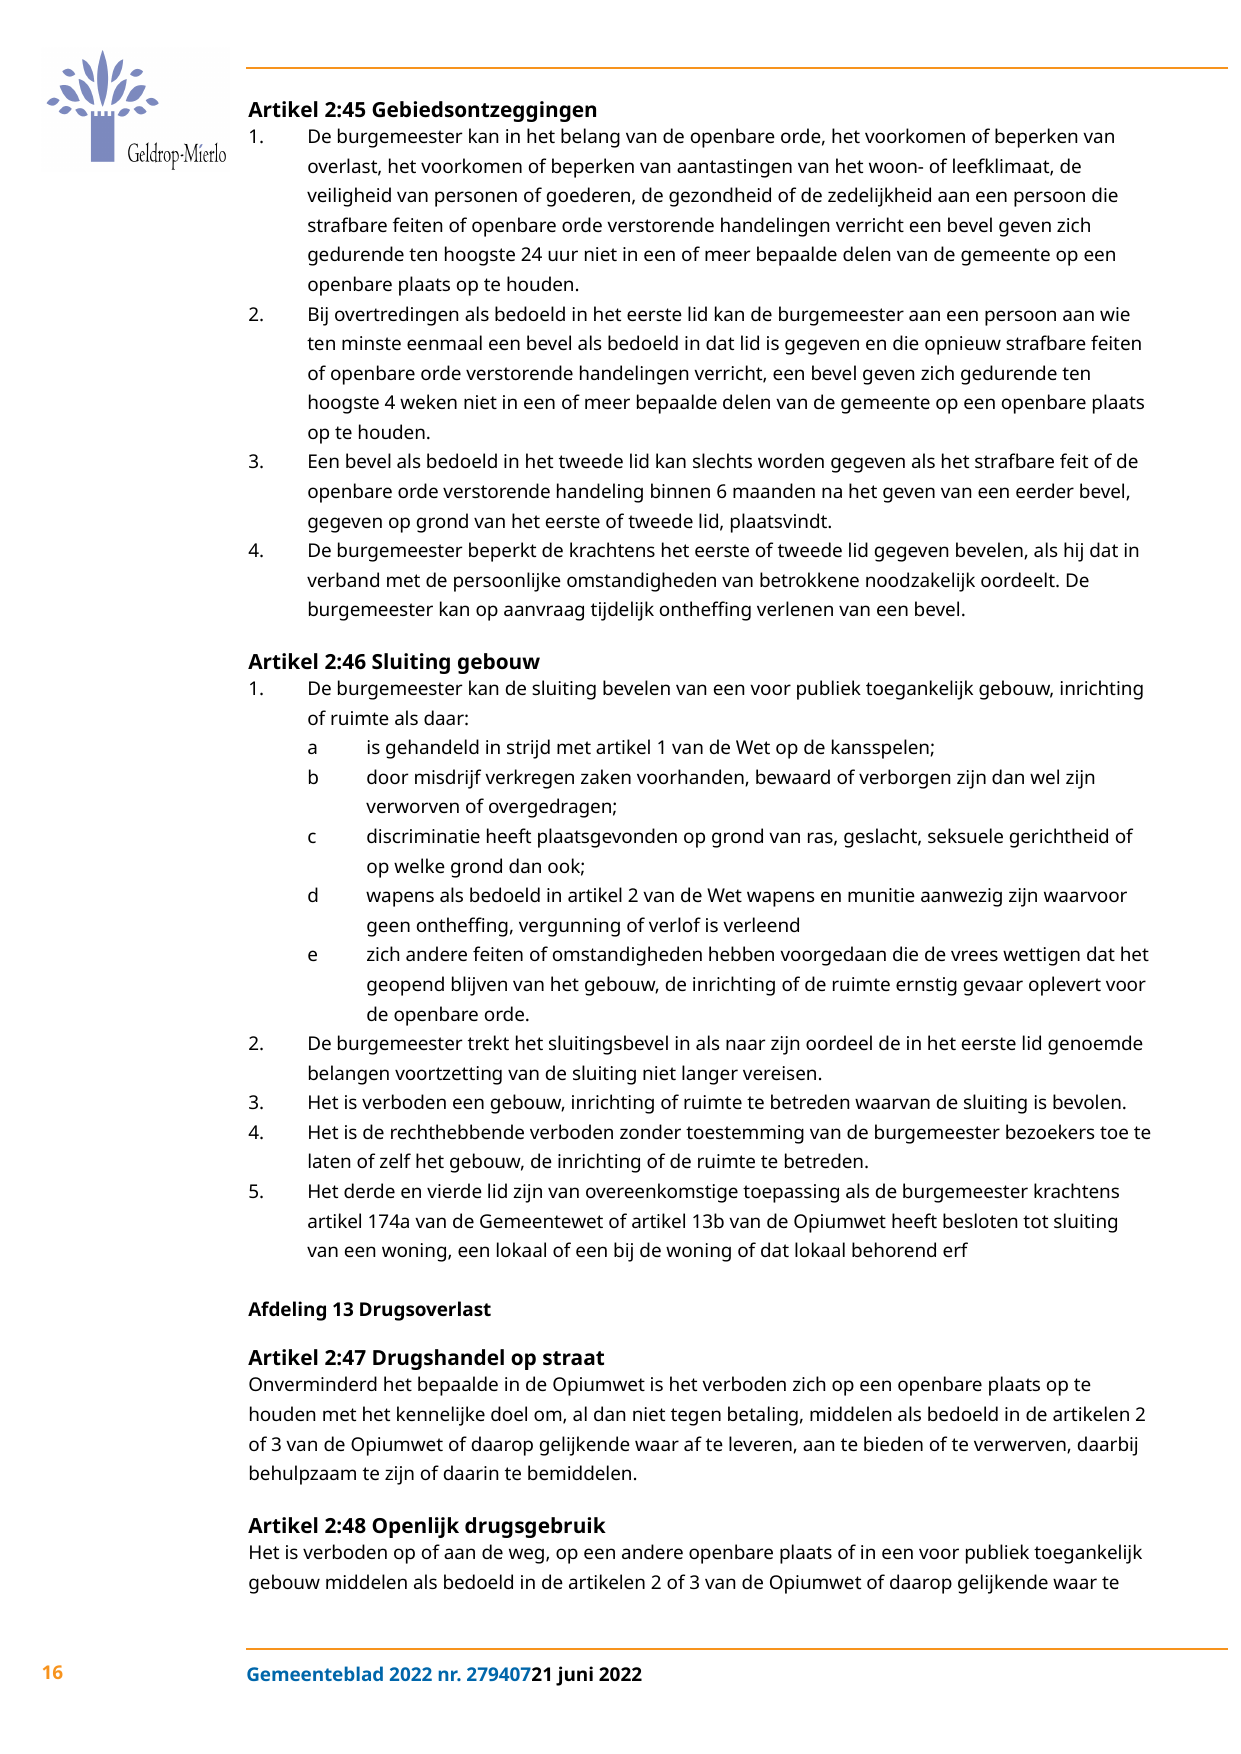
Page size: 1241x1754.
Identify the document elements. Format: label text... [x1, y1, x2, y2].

text Afdeling 13 Drugsoverlast [248, 1297, 1152, 1322]
text Artikel 2:47 Drugshandel op straat [248, 1343, 1152, 1372]
text Artikel 2:48 Openlijk drugsgebruik [248, 1511, 1152, 1539]
list De burgemeester kan de sluiting bevelen van een voor publiek toegankelijk gebouw, inrichting of ruimte als daar: [248, 675, 1152, 731]
text Artikel 2:45 Gebiedsontzeggingen [248, 95, 1152, 123]
list De burgemeester beperkt de krachtens het eerste of tweede lid gegeven bevelen, als hij dat in verband met de persoonlijke omstandigheden van betrokkene noodzakelijk oordeelt. De burgemeester kan op aanvraag tijdelijk ontheffing verlenen van een bevel. [248, 537, 1152, 622]
list wapens als bedoeld in artikel 2 van de Wet wapens en munitie aanwezig zijn waarvoor geen ontheffing, vergunning of verlof is verleend [307, 882, 1152, 938]
picture [41, 47, 231, 172]
list Het is de rechthebbende verboden zonder toestemming van de burgemeester bezoekers toe te laten of zelf het gebouw, de inrichting of de ruimte te betreden. [248, 1119, 1152, 1174]
list Een bevel als bedoeld in het tweede lid kan slechts worden gegeven als het strafbare feit of de openbare orde verstorende handeling binnen 6 maanden na het geven van een eerder bevel, gegeven op grond van het eerste of tweede lid, plaatsvindt. [248, 449, 1152, 533]
list zich andere feiten of omstandigheden hebben voorgedaan die de vrees wettigen dat het geopend blijven van het gebouw, de inrichting of de ruimte ernstig gevaar oplevert voor de openbare orde. [307, 942, 1152, 1027]
list De burgemeester kan in het belang van de openbare orde, het voorkomen of beperken van overlast, het voorkomen of beperken van aantastingen van het woon- of leefklimaat, de veiligheid van personen of goederen, de gezondheid of de zedelijkheid aan een persoon die strafbare feiten of openbare orde verstorende handelingen verricht een bevel geven zich gedurende ten hoogste 24 uur niet in een of meer bepaalde delen van de gemeente op een openbare plaats op te houden. [248, 123, 1152, 297]
list Bij overtredingen als bedoeld in het eerste lid kan de burgemeester aan een persoon aan wie ten minste eenmaal een bevel als bedoeld in dat lid is gegeven en die opnieuw strafbare feiten of openbare orde verstorende handelingen verricht, een bevel geven zich gedurende ten hoogste 4 weken niet in een of meer bepaalde delen van de gemeente op een openbare plaats op te houden. [248, 301, 1152, 445]
list Het is verboden een gebouw, inrichting of ruimte te betreden waarvan de sluiting is bevolen. [248, 1089, 1152, 1115]
list Het derde en vierde lid zijn van overeenkomstige toepassing als de burgemeester krachtens artikel 174a van de Gemeentewet of artikel 13b van de Opiumwet heeft besloten tot sluiting van een woning, een lokaal of een bij de woning of dat lokaal behorend erf [248, 1178, 1152, 1263]
text Onverminderd het bepaalde in de Opiumwet is het verboden zich op een openbare plaats op te houden met het kennelijke doel om, al dan niet tegen betaling, middelen als bedoeld in de artikelen 2 of 3 van de Opiumwet of daarop gelijkende waar af te leveren, aan te bieden of te verwerven, daarbij behulpzaam te zijn of daarin te bemiddelen. [248, 1372, 1152, 1486]
list is gehandeld in strijd met artikel 1 van de Wet op de kansspelen; [307, 734, 1152, 760]
list discriminatie heeft plaatsgevonden op grond van ras, geslacht, seksuele gerichtheid of op welke grond dan ook; [307, 823, 1152, 879]
text Artikel 2:46 Sluiting gebouw [248, 647, 1152, 675]
list door misdrijf verkregen zaken voorhanden, bewaard of verborgen zijn dan wel zijn verworven of overgedragen; [307, 764, 1152, 819]
text Het is verboden op of aan de weg, op een andere openbare plaats of in een voor publiek toegankelijk gebouw middelen als bedoeld in de artikelen 2 of 3 van de Opiumwet of daarop gelijkende waar te [248, 1539, 1152, 1594]
list De burgemeester trekt het sluitingsbevel in als naar zijn oordeel de in het eerste lid genoemde belangen voortzetting van de sluiting niet langer vereisen. [248, 1030, 1152, 1086]
